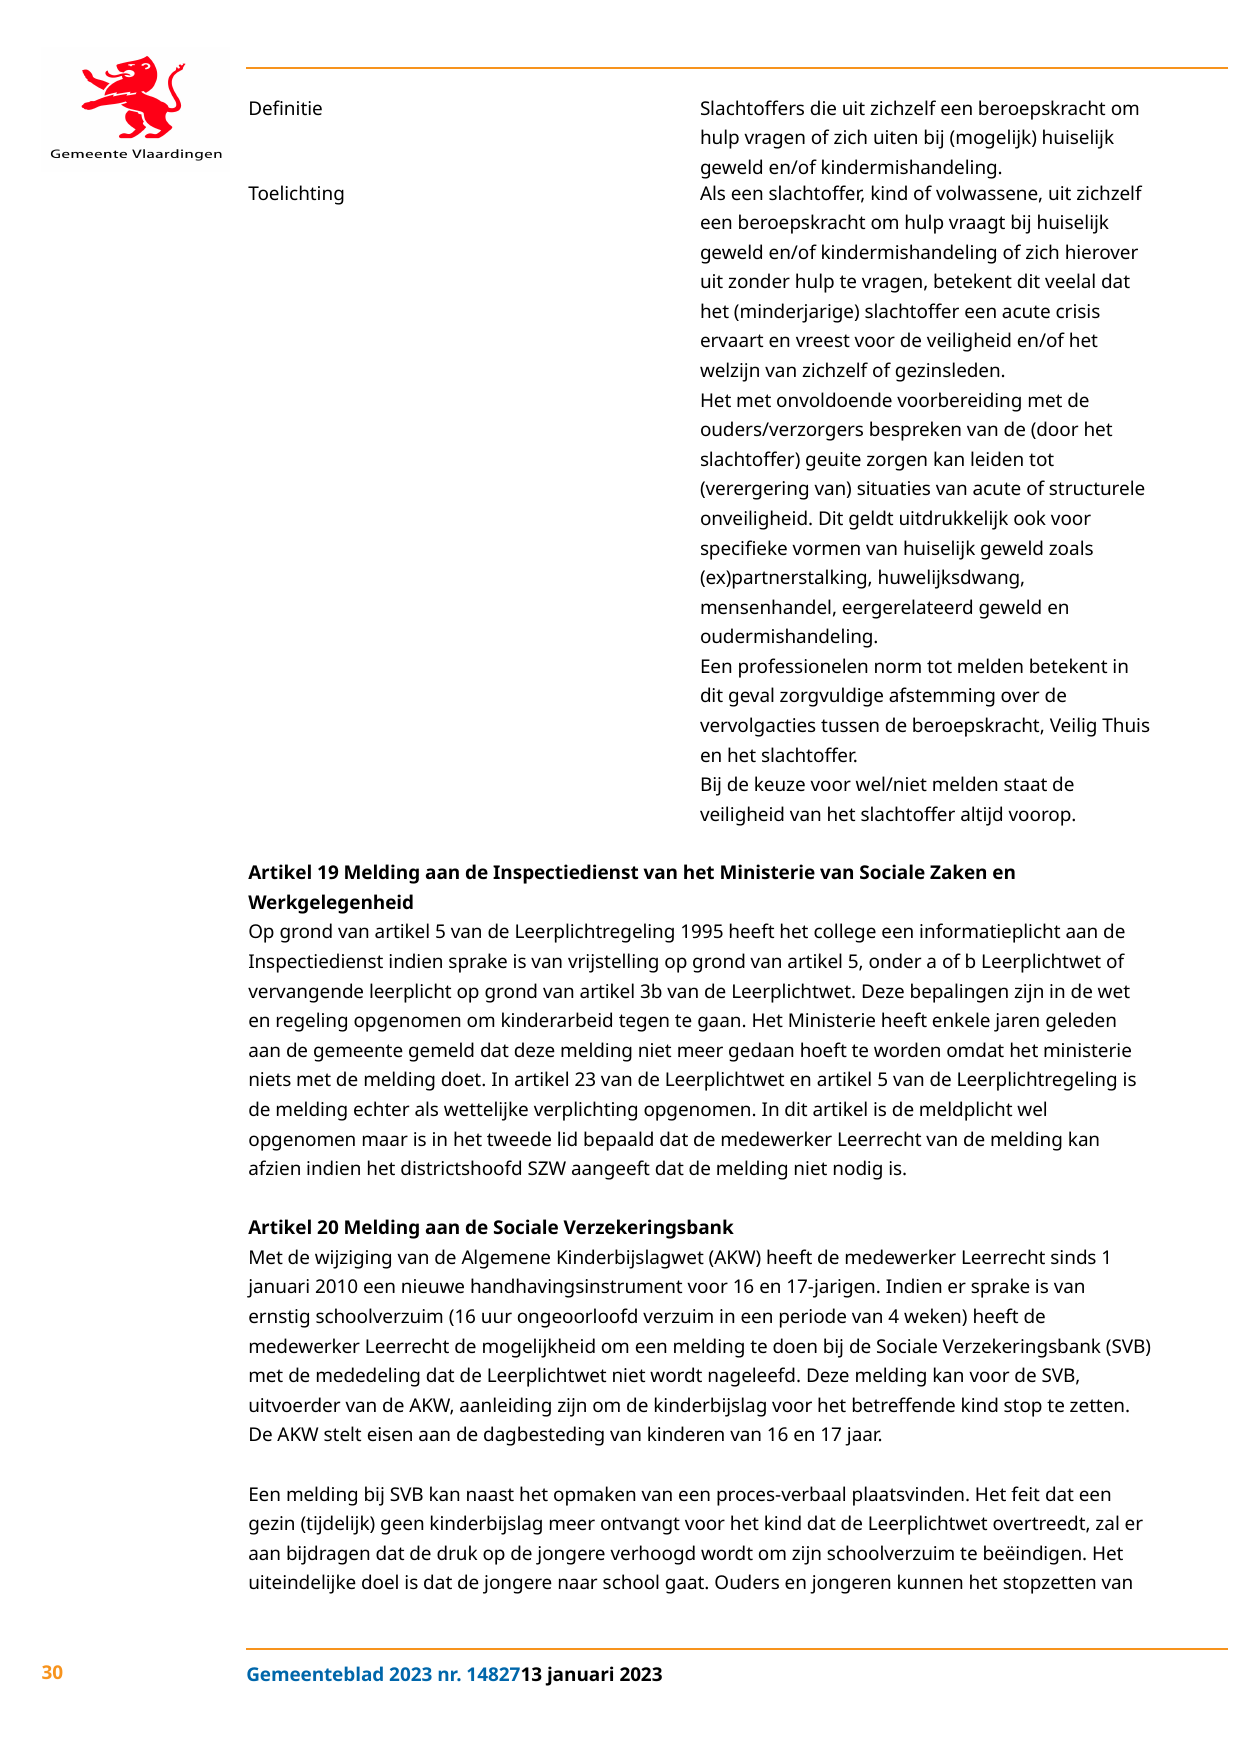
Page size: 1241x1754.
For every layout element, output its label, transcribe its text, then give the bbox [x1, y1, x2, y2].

text Een melding bij SVB kan naast het opmaken van een proces-verbaal plaatsvinden. Het feit dat een gezin (tijdelijk) geen kinderbijslag meer ontvangt voor het kind dat de Leerplichtwet overtreedt, zal er aan bijdragen dat de druk op de jongere verhoogd wordt om zijn schoolverzuim te beëindigen. Het uiteindelijke doel is dat de jongere naar school gaat. Ouders en jongeren kunnen het stopzetten van [248, 1481, 1152, 1595]
text Artikel 20 Melding aan de Sociale Verzekeringsbank [248, 1214, 1152, 1240]
table_cell Toelichting [248, 180, 700, 827]
text Met de wijziging van de Algemene Kinderbijslagwet (AKW) heeft de medewerker Leerrecht sinds 1 januari 2010 een nieuwe handhavingsinstrument voor 16 en 17-jarigen. Indien er sprake is van ernstig schoolverzuim (16 uur ongeoorloofd verzuim in een periode van 4 weken) heeft de medewerker Leerrecht de mogelijkheid om een melding te doen bij de Sociale Verzekeringsbank (SVB) met de mededeling dat de Leerplichtwet niet wordt nageleefd. Deze melding kan voor de SVB, uitvoerder van de AKW, aanleiding zijn om de kinderbijslag voor het betreffende kind stop te zetten. De AKW stelt eisen aan de dagbesteding van kinderen van 16 en 17 jaar. [248, 1244, 1152, 1447]
picture [41, 47, 231, 172]
table_cell Definitie [248, 95, 700, 180]
text Artikel 19 Melding aan de Inspectiedienst van het Ministerie van Sociale Zaken en Werkgelegenheid [248, 859, 1152, 915]
table_cell Slachtoffers die uit zichzelf een beroepskracht om hulp vragen of zich uiten bij (mogelijk) huiselijk geweld en/of kindermishandeling. [700, 95, 1152, 180]
table_cell Als een slachtoffer, kind of volwassene, uit zichzelf een beroepskracht om hulp vraagt bij huiselijk geweld en/of kindermishandeling of zich hierover uit zonder hulp te vragen, betekent dit veelal dat het (minderjarige) slachtoffer een acute crisis ervaart en vreest voor de veiligheid en/of het welzijn van zichzelf of gezinsleden. Het met onvoldoende voorbereiding met de ouders/verzorgers bespreken van de (door het slachtoffer) geuite zorgen kan leiden tot (verergering van) situaties van acute of structurele onveiligheid. Dit geldt uitdrukkelijk ook voor specifieke vormen van huiselijk geweld zoals (ex)partnerstalking, huwelijksdwang, mensenhandel, eergerelateerd geweld en oudermishandeling. Een professionelen norm tot melden betekent in dit geval zorgvuldige afstemming over de vervolgacties tussen de beroepskracht, Veilig Thuis en het slachtoffer. Bij de keuze voor wel/niet melden staat de veiligheid van het slachtoffer altijd voorop. [700, 180, 1152, 827]
text Op grond van artikel 5 van de Leerplichtregeling 1995 heeft het college een informatieplicht aan de Inspectiedienst indien sprake is van vrijstelling op grond van artikel 5, onder a of b Leerplichtwet of vervangende leerplicht op grond van artikel 3b van de Leerplichtwet. Deze bepalingen zijn in de wet en regeling opgenomen om kinderarbeid tegen te gaan. Het Ministerie heeft enkele jaren geleden aan de gemeente gemeld dat deze melding niet meer gedaan hoeft te worden omdat het ministerie niets met de melding doet. In artikel 23 van de Leerplichtwet en artikel 5 van de Leerplichtregeling is de melding echter als wettelijke verplichting opgenomen. In dit artikel is de meldplicht wel opgenomen maar is in het tweede lid bepaald dat de medewerker Leerrecht van de melding kan afzien indien het districtshoofd SZW aangeeft dat de melding niet nodig is. [248, 919, 1152, 1181]
